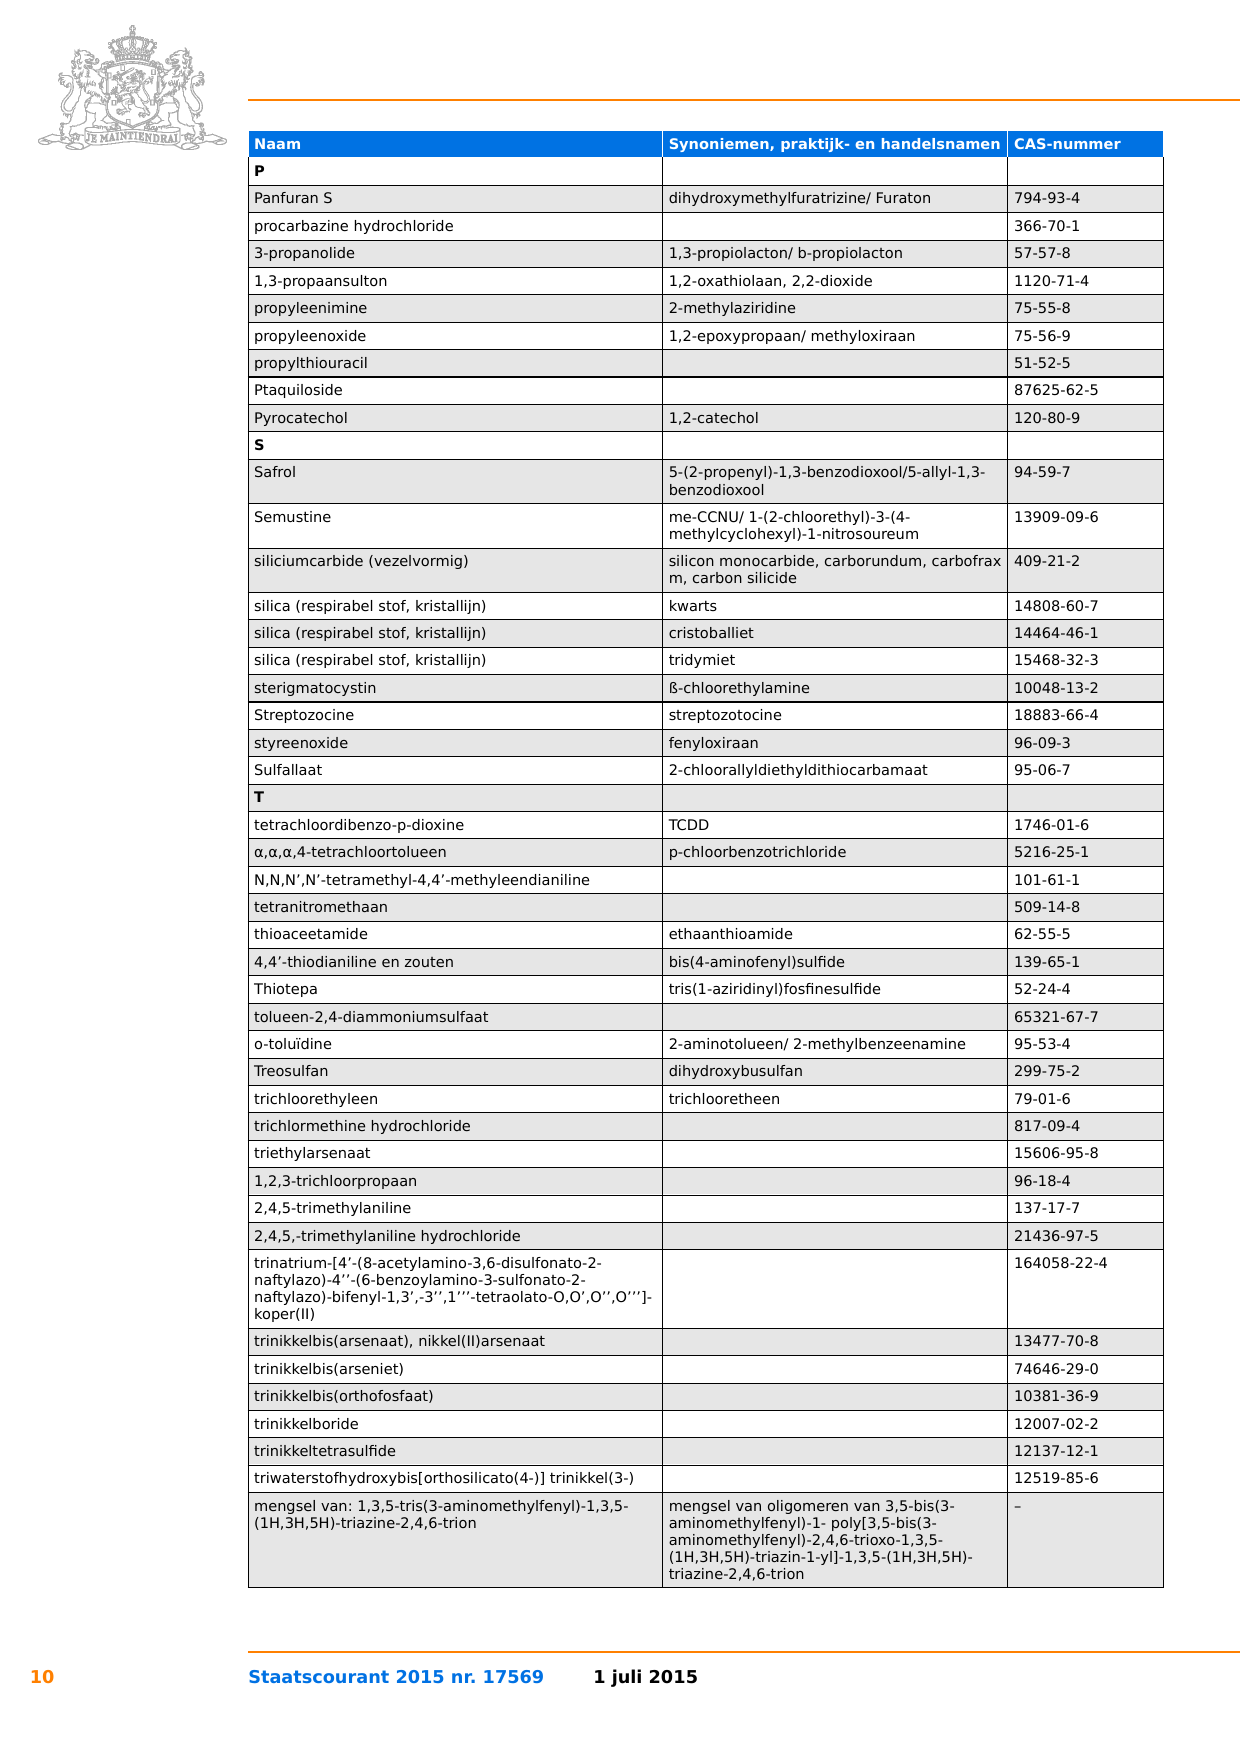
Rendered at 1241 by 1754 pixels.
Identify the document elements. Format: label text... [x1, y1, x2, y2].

table_cell [663, 1250, 1007, 1328]
table_cell me-CCNU/ 1-(2-chloorethyl)-3-(4-methylcyclohexyl)-1-nitrosoureum [663, 504, 1007, 547]
table_cell 74646-29-0 [1008, 1356, 1163, 1382]
table_cell 1,2-epoxypropaan/ methyloxiraan [663, 323, 1007, 349]
table_cell 87625-62-5 [1008, 378, 1163, 404]
table_cell 79-01-6 [1008, 1086, 1163, 1112]
table_cell trinikkelbis(arseniet) [249, 1356, 662, 1382]
table_cell styreenoxide [249, 730, 662, 756]
table_header CAS-nummer [1008, 131, 1163, 157]
table_cell [663, 785, 1007, 811]
table_cell 2,4,5-trimethylaniline [249, 1196, 662, 1222]
table_cell 95-06-7 [1008, 757, 1163, 783]
table_cell 1,3-propiolacton/ b-propiolacton [663, 241, 1007, 267]
table_cell 13909-09-6 [1008, 504, 1163, 547]
table_cell tris(1-aziridinyl)fosfinesulfide [663, 976, 1007, 1003]
table_cell 4,4’-thiodianiline en zouten [249, 949, 662, 975]
table_cell 101-61-1 [1008, 867, 1163, 893]
table_cell 2-chloorallyldiethyldithiocarbamaat [663, 757, 1007, 783]
table_cell mengsel van oligomeren van 3,5-bis(3-aminomethylfenyl)-1- poly[3,5-bis(3-aminomethylfenyl)-2,4,6-trioxo-1,3,5-(1H,3H,5H)-triazin-1-yl]-1,3,5-(1H,3H,5H)-triazine-2,4,6-trion [663, 1493, 1007, 1587]
table_cell [663, 1223, 1007, 1249]
table_cell 1746-01-6 [1008, 812, 1163, 838]
table_cell Streptozocine [249, 703, 662, 729]
table_cell 14808-60-7 [1008, 593, 1163, 619]
table_cell cristoballiet [663, 620, 1007, 647]
table_cell 15606-95-8 [1008, 1141, 1163, 1167]
table_cell 13477-70-8 [1008, 1329, 1163, 1355]
table_cell 51-52-5 [1008, 350, 1163, 376]
table_cell p-chloorbenzotrichloride [663, 839, 1007, 866]
table_cell sterigmatocystin [249, 675, 662, 701]
table_cell 12137-12-1 [1008, 1438, 1163, 1464]
table_cell [663, 432, 1007, 459]
table_header Synoniemen, praktijk- en handelsnamen [663, 131, 1007, 157]
table_cell [663, 1438, 1007, 1464]
table_cell [663, 1356, 1007, 1382]
table_cell P [249, 158, 662, 185]
table_cell [663, 1196, 1007, 1222]
table_cell ethaanthioamide [663, 922, 1007, 948]
table_cell kwarts [663, 593, 1007, 619]
table_cell [663, 1141, 1007, 1167]
table_cell propyleenoxide [249, 323, 662, 349]
table_cell 366-70-1 [1008, 213, 1163, 239]
table_cell 95-53-4 [1008, 1031, 1163, 1057]
table_cell S [249, 432, 662, 459]
table_cell 12007-02-2 [1008, 1411, 1163, 1437]
table_cell Ptaquiloside [249, 378, 662, 404]
table_cell mengsel van: 1,3,5-tris(3-aminomethylfenyl)-1,3,5-(1H,3H,5H)-triazine-2,4,6-trion [249, 1493, 662, 1587]
table_cell Pyrocatechol [249, 405, 662, 431]
table_cell tetranitromethaan [249, 894, 662, 921]
table_cell trichloorethyleen [249, 1086, 662, 1112]
table_cell 409-21-2 [1008, 549, 1163, 592]
table_cell Safrol [249, 460, 662, 503]
table_cell 1120-71-4 [1008, 268, 1163, 294]
table_cell [663, 350, 1007, 376]
table_cell Treosulfan [249, 1059, 662, 1085]
table_cell 3-propanolide [249, 241, 662, 267]
table_cell α,α,α,4-tetrachloortolueen [249, 839, 662, 866]
table_cell TCDD [663, 812, 1007, 838]
table_cell 94-59-7 [1008, 460, 1163, 503]
table_cell streptozotocine [663, 703, 1007, 729]
table_cell 1,2-catechol [663, 405, 1007, 431]
table_cell triethylarsenaat [249, 1141, 662, 1167]
table_cell 15468-32-3 [1008, 648, 1163, 674]
table_cell 12519-85-6 [1008, 1466, 1163, 1492]
table_cell Panfuran S [249, 186, 662, 212]
table_cell 1,2,3-trichloorpropaan [249, 1168, 662, 1194]
table_cell silica (respirabel stof, kristallijn) [249, 593, 662, 619]
table_cell – [1008, 1493, 1163, 1587]
table_cell 57-57-8 [1008, 241, 1163, 267]
table_cell trinatrium-[4’-(8-acetylamino-3,6-disulfonato-2-naftylazo)-4’’-(6-benzoylamino-3-sulfonato-2-naftylazo)-bifenyl-1,3’,-3’’,1’’’-tetraolato-O,O’,O’’,O’’’]-koper(II) [249, 1250, 662, 1328]
table_cell trinikkeltetrasulfide [249, 1438, 662, 1464]
table_cell [1008, 158, 1163, 185]
table_cell 509-14-8 [1008, 894, 1163, 921]
table_cell 21436-97-5 [1008, 1223, 1163, 1249]
table_cell 10048-13-2 [1008, 675, 1163, 701]
table_cell 2-methylaziridine [663, 295, 1007, 322]
table_cell 120-80-9 [1008, 405, 1163, 431]
table_cell [1008, 432, 1163, 459]
picture [38, 25, 227, 150]
table_cell 14464-46-1 [1008, 620, 1163, 647]
table_cell fenyloxiraan [663, 730, 1007, 756]
table_header Naam [249, 131, 662, 157]
table_cell silica (respirabel stof, kristallijn) [249, 620, 662, 647]
table_cell 96-18-4 [1008, 1168, 1163, 1194]
table_cell 299-75-2 [1008, 1059, 1163, 1085]
table_cell silica (respirabel stof, kristallijn) [249, 648, 662, 674]
table_cell 1,3-propaansulton [249, 268, 662, 294]
table_cell bis(4-aminofenyl)sulfide [663, 949, 1007, 975]
table_cell tetrachloordibenzo-p-dioxine [249, 812, 662, 838]
table_cell 65321-67-7 [1008, 1004, 1163, 1030]
table_cell siliciumcarbide (vezelvormig) [249, 549, 662, 592]
table_cell Sulfallaat [249, 757, 662, 783]
table_cell [663, 1168, 1007, 1194]
table_cell o-toluïdine [249, 1031, 662, 1057]
table_cell dihydroxybusulfan [663, 1059, 1007, 1085]
table_cell trinikkelbis(arsenaat), nikkel(II)arsenaat [249, 1329, 662, 1355]
table_cell procarbazine hydrochloride [249, 213, 662, 239]
table_cell propylthiouracil [249, 350, 662, 376]
table_cell 5216-25-1 [1008, 839, 1163, 866]
table_cell [663, 894, 1007, 921]
table_cell triwaterstofhydroxybis[orthosilicato(4-)] trinikkel(3-) [249, 1466, 662, 1492]
table_cell 62-55-5 [1008, 922, 1163, 948]
table_cell 75-56-9 [1008, 323, 1163, 349]
table_cell [663, 158, 1007, 185]
table_cell T [249, 785, 662, 811]
table_cell dihydroxymethylfuratrizine/ Furaton [663, 186, 1007, 212]
table_cell [1008, 785, 1163, 811]
table_cell trichlormethine hydrochloride [249, 1113, 662, 1140]
table_cell N,N,N’,N’-tetramethyl-4,4’-methyleendianiline [249, 867, 662, 893]
table_cell [663, 1466, 1007, 1492]
table_cell trichlooretheen [663, 1086, 1007, 1112]
table_cell 139-65-1 [1008, 949, 1163, 975]
table_cell [663, 213, 1007, 239]
table_cell 137-17-7 [1008, 1196, 1163, 1222]
table_cell [663, 1329, 1007, 1355]
table_cell 52-24-4 [1008, 976, 1163, 1003]
table_cell 2,4,5,-trimethylaniline hydrochloride [249, 1223, 662, 1249]
table_cell 794-93-4 [1008, 186, 1163, 212]
table_cell thioaceetamide [249, 922, 662, 948]
table_cell 5-(2-propenyl)-1,3-benzodioxool/5-allyl-1,3-benzodioxool [663, 460, 1007, 503]
table_cell [663, 867, 1007, 893]
table_cell 75-55-8 [1008, 295, 1163, 322]
table_cell tolueen-2,4-diammoniumsulfaat [249, 1004, 662, 1030]
table_cell 1,2-oxathiolaan, 2,2-dioxide [663, 268, 1007, 294]
table_cell Thiotepa [249, 976, 662, 1003]
table_cell 817-09-4 [1008, 1113, 1163, 1140]
table_cell [663, 1411, 1007, 1437]
table_cell 10381-36-9 [1008, 1384, 1163, 1410]
table_cell 164058-22-4 [1008, 1250, 1163, 1328]
table_cell 96-09-3 [1008, 730, 1163, 756]
table_cell [663, 1113, 1007, 1140]
table_cell silicon monocarbide, carborundum, carbofrax m, carbon silicide [663, 549, 1007, 592]
table_cell [663, 1004, 1007, 1030]
table_cell tridymiet [663, 648, 1007, 674]
table_cell 2-aminotolueen/ 2-methylbenzeenamine [663, 1031, 1007, 1057]
table_cell trinikkelboride [249, 1411, 662, 1437]
table_cell ß-chloorethylamine [663, 675, 1007, 701]
table_cell [663, 378, 1007, 404]
table_cell trinikkelbis(orthofosfaat) [249, 1384, 662, 1410]
table_cell Semustine [249, 504, 662, 547]
table_cell [663, 1384, 1007, 1410]
table_cell propyleenimine [249, 295, 662, 322]
table_cell 18883-66-4 [1008, 703, 1163, 729]
